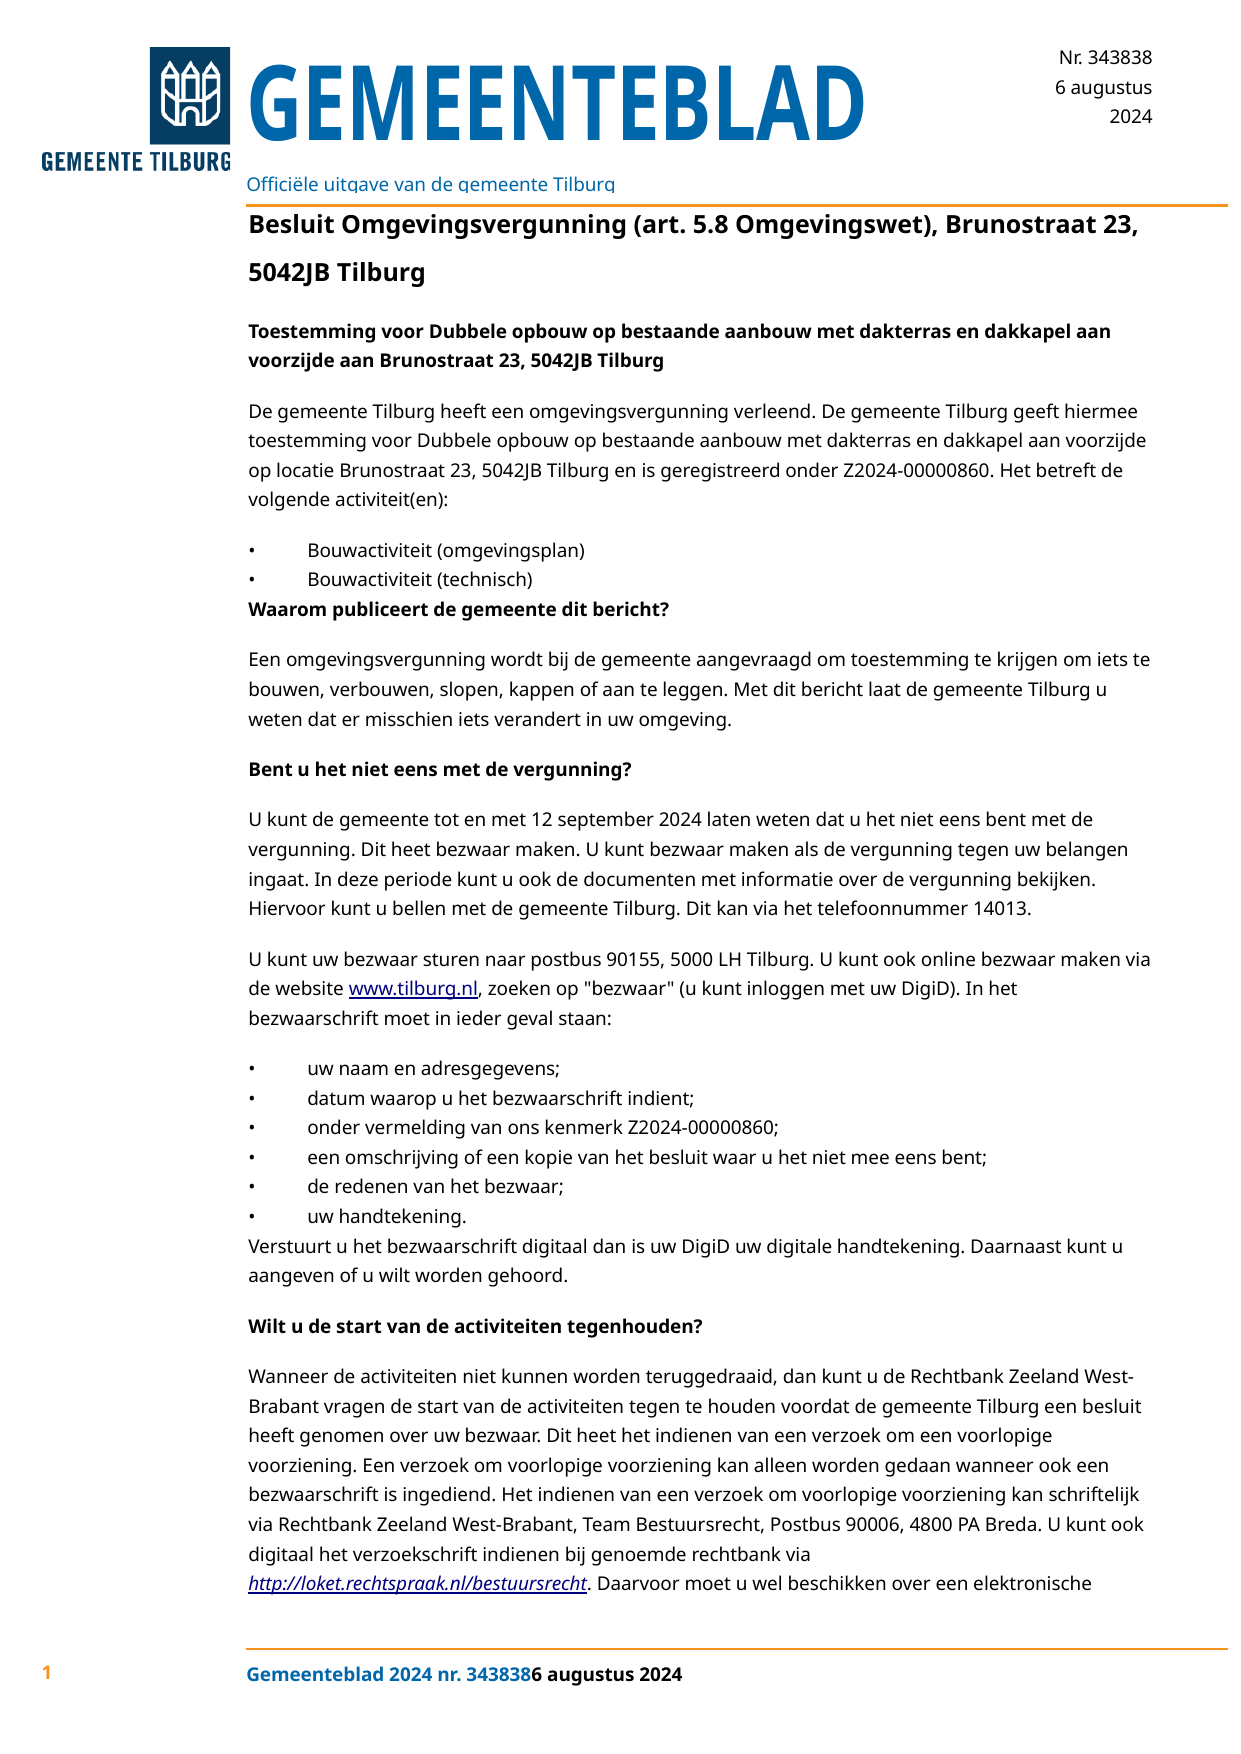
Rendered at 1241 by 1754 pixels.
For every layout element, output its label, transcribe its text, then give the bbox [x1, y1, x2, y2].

text U kunt uw bezwaar sturen naar postbus 90155, 5000 LH Tilburg. U kunt ook online bezwaar maken via de website www.tilburg.nl, zoeken op "bezwaar" (u kunt inloggen met uw DigiD). In het bezwaarschrift moet in ieder geval staan: [248, 946, 1152, 1031]
list Bouwactiviteit (omgevingsplan) [248, 537, 1152, 563]
text Wanneer de activiteiten niet kunnen worden teruggedraaid, dan kunt u de Rechtbank Zeeland West-Brabant vragen de start van de activiteiten tegen te houden voordat de gemeente Tilburg een besluit heeft genomen over uw bezwaar. Dit heet het indienen van een verzoek om een voorlopige voorziening. Een verzoek om voorlopige voorziening kan alleen worden gedaan wanneer ook een bezwaarschrift is ingediend. Het indienen van een verzoek om voorlopige voorziening kan schriftelijk via Rechtbank Zeeland West-Brabant, Team Bestuursrecht, Postbus 90006, 4800 PA Breda. U kunt ook digitaal het verzoekschrift indienen bij genoemde rechtbank via http://loket.rechtspraak.nl/bestuursrecht. Daarvoor moet u wel beschikken over een elektronische [248, 1363, 1152, 1596]
text Bent u het niet eens met de vergunning? [248, 756, 1152, 782]
text Toestemming voor Dubbele opbouw op bestaande aanbouw met dakterras en dakkapel aan voorzijde aan Brunostraat 23, 5042JB Tilburg [248, 318, 1152, 373]
text U kunt de gemeente tot en met 12 september 2024 laten weten dat u het niet eens bent met de vergunning. Dit heet bezwaar maken. U kunt bezwaar maken als de vergunning tegen uw belangen ingaat. In deze periode kunt u ook de documenten met informatie over de vergunning bekijken. Hiervoor kunt u bellen met de gemeente Tilburg. Dit kan via het telefoonnummer 14013. [248, 807, 1152, 921]
list uw naam en adresgegevens; [248, 1055, 1152, 1081]
text De gemeente Tilburg heeft een omgevingsvergunning verleend. De gemeente Tilburg geeft hiermee toestemming voor Dubbele opbouw op bestaande aanbouw met dakterras en dakkapel aan voorzijde op locatie Brunostraat 23, 5042JB Tilburg en is geregistreerd onder Z2024-00000860. Het betreft de volgende activiteit(en): [248, 398, 1152, 512]
text Een omgevingsvergunning wordt bij de gemeente aangevraagd om toestemming te krijgen om iets te bouwen, verbouwen, slopen, kappen of aan te leggen. Met dit bericht laat de gemeente Tilburg u weten dat er misschien iets verandert in uw omgeving. [248, 647, 1152, 732]
text Verstuurt u het bezwaarschrift digitaal dan is uw DigiD uw digitale handtekening. Daarnaast kunt u aangeven of u wilt worden gehoord. [248, 1233, 1152, 1288]
list de redenen van het bezwaar; [248, 1174, 1152, 1199]
picture [41, 47, 231, 172]
list onder vermelding van ons kenmerk Z2024-00000860; [248, 1114, 1152, 1140]
text Besluit Omgevingsvergunning (art. 5.8 Omgevingswet), Brunostraat 23, 5042JB Tilburg [248, 207, 1152, 288]
text Wilt u de start van de activiteiten tegenhouden? [248, 1313, 1152, 1339]
text Waarom publiceert de gemeente dit bericht? [248, 596, 1152, 622]
list Bouwactiviteit (technisch) [248, 567, 1152, 592]
list datum waarop u het bezwaarschrift indient; [248, 1085, 1152, 1111]
list een omschrijving of een kopie van het besluit waar u het niet mee eens bent; [248, 1144, 1152, 1170]
list uw handtekening. [248, 1203, 1152, 1229]
